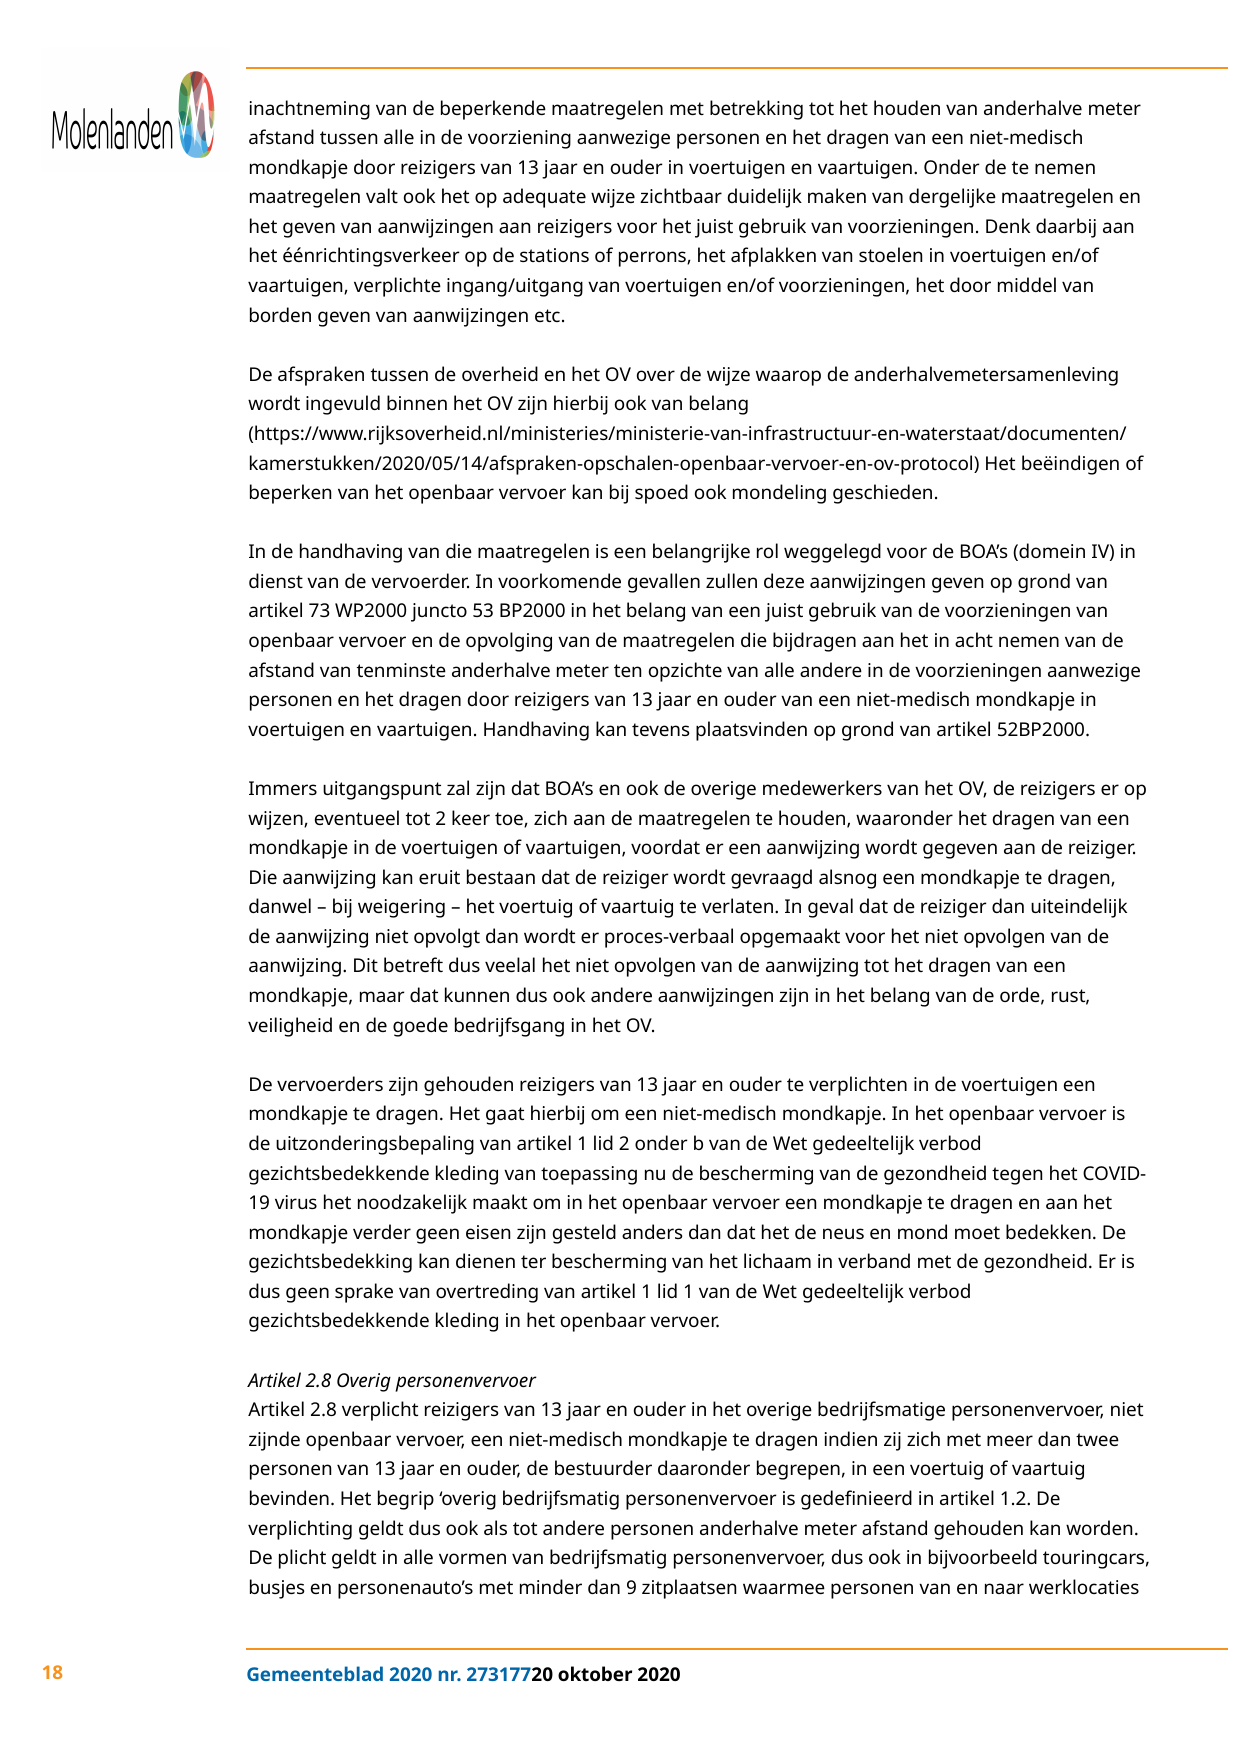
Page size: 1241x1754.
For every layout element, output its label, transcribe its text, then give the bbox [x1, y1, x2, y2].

text De afspraken tussen de overheid en het OV over de wijze waarop de anderhalvemetersamenleving wordt ingevuld binnen het OV zijn hierbij ook van belang (https://www.rijksoverheid.nl/ministeries/ministerie-van-infrastructuur-en-waterstaat/documenten/kamerstukken/2020/05/14/afspraken-opschalen-openbaar-vervoer-en-ov-protocol) Het beëindigen of beperken van het openbaar vervoer kan bij spoed ook mondeling geschieden. [248, 361, 1152, 505]
text Artikel 2.8 Overig personenvervoer [248, 1367, 1152, 1393]
text In de handhaving van die maatregelen is een belangrijke rol weggelegd voor de BOA’s (domein IV) in dienst van de vervoerder. In voorkomende gevallen zullen deze aanwijzingen geven op grond van artikel 73 WP2000 juncto 53 BP2000 in het belang van een juist gebruik van de voorzieningen van openbaar vervoer en de opvolging van de maatregelen die bijdragen aan het in acht nemen van de afstand van tenminste anderhalve meter ten opzichte van alle andere in de voorzieningen aanwezige personen en het dragen door reizigers van 13 jaar en ouder van een niet-medisch mondkapje in voertuigen en vaartuigen. Handhaving kan tevens plaatsvinden op grond van artikel 52BP2000. [248, 538, 1152, 742]
text De vervoerders zijn gehouden reizigers van 13 jaar en ouder te verplichten in de voertuigen een mondkapje te dragen. Het gaat hierbij om een niet-medisch mondkapje. In het openbaar vervoer is de uitzonderingsbepaling van artikel 1 lid 2 onder b van de Wet gedeeltelijk verbod gezichtsbedekkende kleding van toepassing nu de bescherming van de gezondheid tegen het COVID-19 virus het noodzakelijk maakt om in het openbaar vervoer een mondkapje te dragen en aan het mondkapje verder geen eisen zijn gesteld anders dan dat het de neus en mond moet bedekken. De gezichtsbedekking kan dienen ter bescherming van het lichaam in verband met de gezondheid. Er is dus geen sprake van overtreding van artikel 1 lid 1 van de Wet gedeeltelijk verbod gezichtsbedekkende kleding in het openbaar vervoer. [248, 1071, 1152, 1333]
text Artikel 2.8 verplicht reizigers van 13 jaar en ouder in het overige bedrijfsmatige personenvervoer, niet zijnde openbaar vervoer, een niet-medisch mondkapje te dragen indien zij zich met meer dan twee personen van 13 jaar en ouder, de bestuurder daaronder begrepen, in een voertuig of vaartuig bevinden. Het begrip ‘overig bedrijfsmatig personenvervoer is gedefinieerd in artikel 1.2. De verplichting geldt dus ook als tot andere personen anderhalve meter afstand gehouden kan worden. De plicht geldt in alle vormen van bedrijfsmatig personenvervoer, dus ook in bijvoorbeeld touringcars, busjes en personenauto’s met minder dan 9 zitplaatsen waarmee personen van en naar werklocaties [248, 1396, 1152, 1600]
text inachtneming van de beperkende maatregelen met betrekking tot het houden van anderhalve meter afstand tussen alle in de voorziening aanwezige personen en het dragen van een niet-medisch mondkapje door reizigers van 13 jaar en ouder in voertuigen en vaartuigen. Onder de te nemen maatregelen valt ook het op adequate wijze zichtbaar duidelijk maken van dergelijke maatregelen en het geven van aanwijzingen aan reizigers voor het juist gebruik van voorzieningen. Denk daarbij aan het éénrichtingsverkeer op de stations of perrons, het afplakken van stoelen in voertuigen en/of vaartuigen, verplichte ingang/uitgang van voertuigen en/of voorzieningen, het door middel van borden geven van aanwijzingen etc. [248, 95, 1152, 328]
picture [41, 47, 231, 172]
text Immers uitgangspunt zal zijn dat BOA’s en ook de overige medewerkers van het OV, de reizigers er op wijzen, eventueel tot 2 keer toe, zich aan de maatregelen te houden, waaronder het dragen van een mondkapje in de voertuigen of vaartuigen, voordat er een aanwijzing wordt gegeven aan de reiziger. Die aanwijzing kan eruit bestaan dat de reiziger wordt gevraagd alsnog een mondkapje te dragen, danwel – bij weigering – het voertuig of vaartuig te verlaten. In geval dat de reiziger dan uiteindelijk de aanwijzing niet opvolgt dan wordt er proces-verbaal opgemaakt voor het niet opvolgen van de aanwijzing. Dit betreft dus veelal het niet opvolgen van de aanwijzing tot het dragen van een mondkapje, maar dat kunnen dus ook andere aanwijzingen zijn in het belang van de orde, rust, veiligheid en de goede bedrijfsgang in het OV. [248, 775, 1152, 1038]
